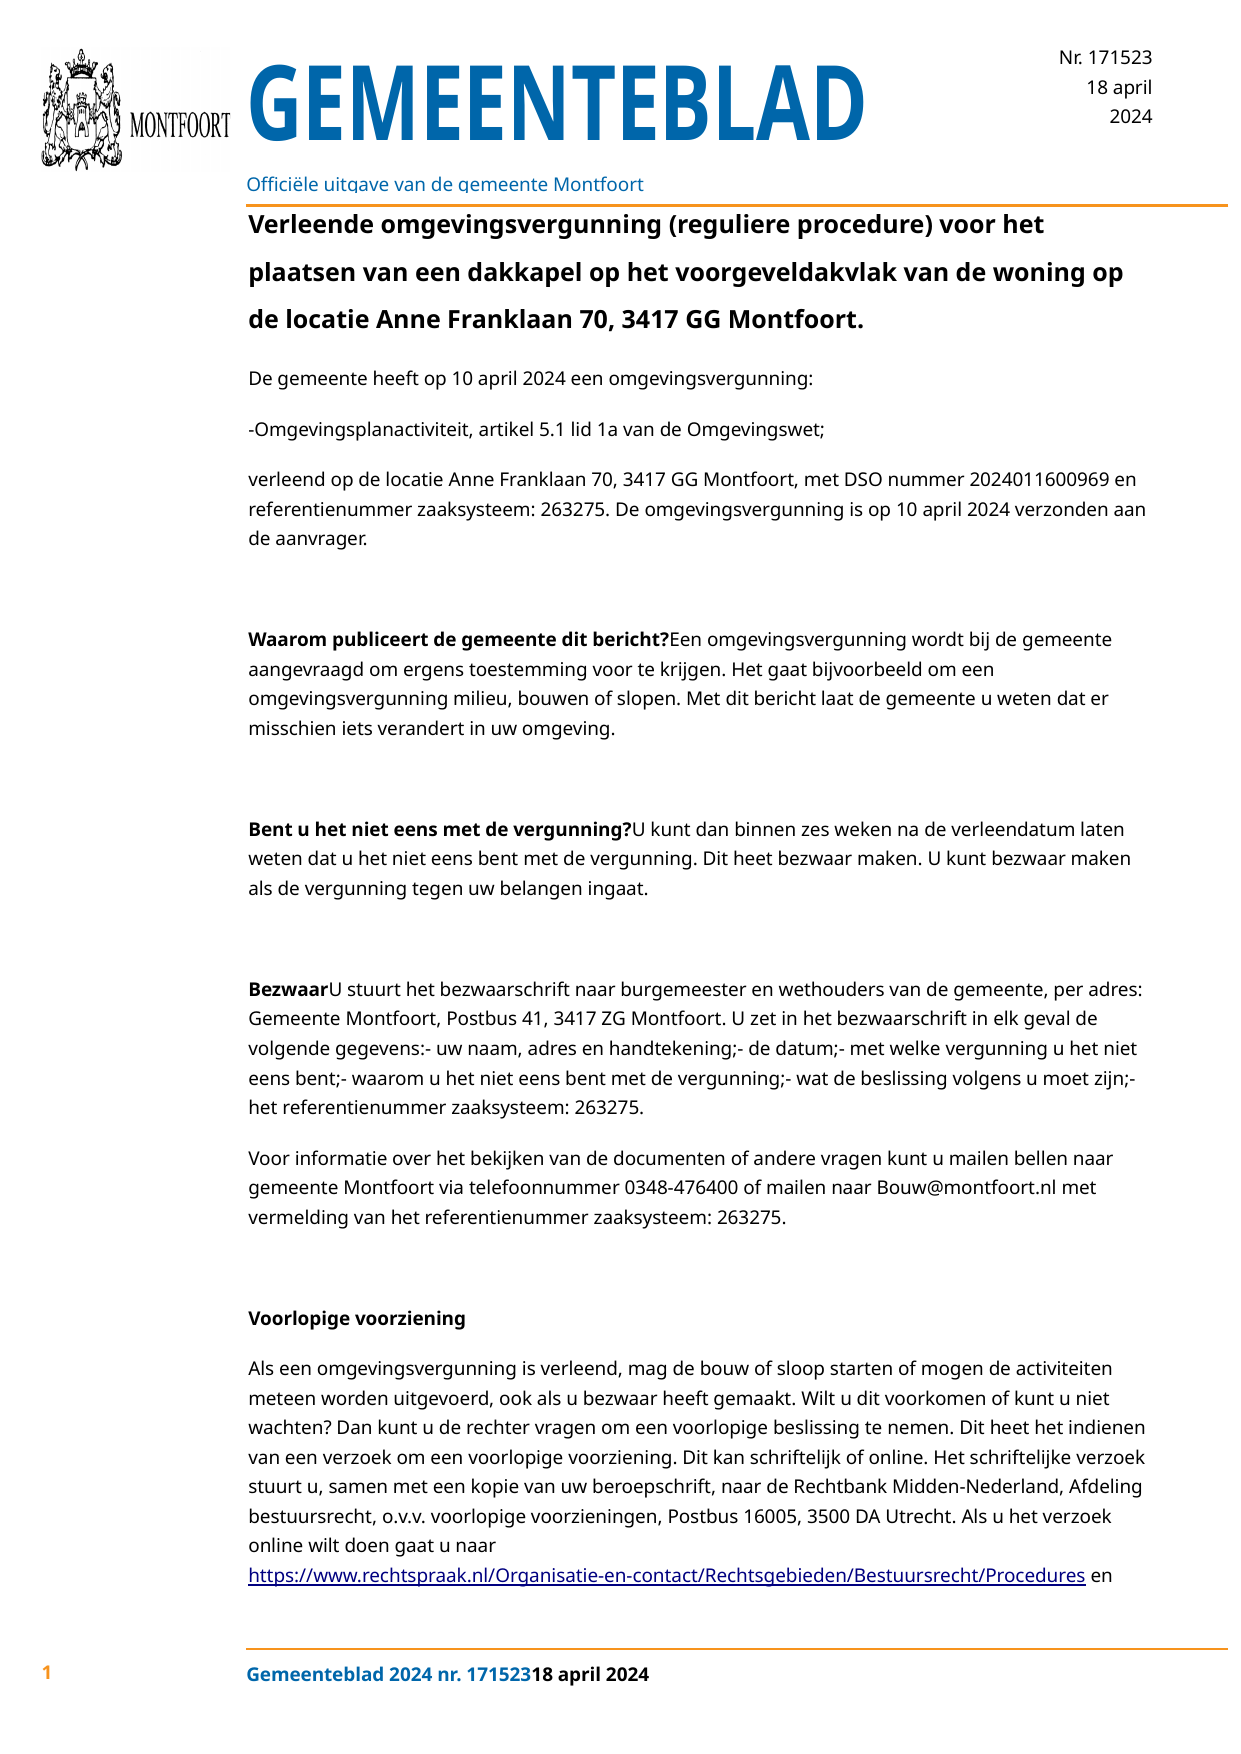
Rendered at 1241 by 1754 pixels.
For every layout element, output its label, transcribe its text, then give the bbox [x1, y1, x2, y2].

text verleend op de locatie Anne Franklaan 70, 3417 GG Montfoort, met DSO nummer 2024011600969 en referentienummer zaaksysteem: 263275. De omgevingsvergunning is op 10 april 2024 verzonden aan de aanvrager. [248, 466, 1152, 551]
text De gemeente heeft op 10 april 2024 een omgevingsvergunning: [248, 366, 1152, 391]
picture [41, 47, 231, 172]
text Waarom publiceert de gemeente dit bericht?Een omgevingsvergunning wordt bij de gemeente aangevraagd om ergens toestemming voor te krijgen. Het gaat bijvoorbeeld om een omgevingsvergunning milieu, bouwen of slopen. Met dit bericht laat de gemeente u weten dat er misschien iets verandert in uw omgeving. [248, 626, 1152, 741]
text Voor informatie over het bekijken van de documenten of andere vragen kunt u mailen bellen naar gemeente Montfoort via telefoonnummer 0348-476400 of mailen naar Bouw@montfoort.nl met vermelding van het referentienummer zaaksysteem: 263275. [248, 1145, 1152, 1229]
text BezwaarU stuurt het bezwaarschrift naar burgemeester en wethouders van de gemeente, per adres: Gemeente Montfoort, Postbus 41, 3417 ZG Montfoort. U zet in het bezwaarschrift in elk geval de volgende gegevens:- uw naam, adres en handtekening;- de datum;- met welke vergunning u het niet eens bent;- waarom u het niet eens bent met de vergunning;- wat de beslissing volgens u moet zijn;- het referentienummer zaaksysteem: 263275. [248, 976, 1152, 1120]
text Verleende omgevingsvergunning (reguliere procedure) voor het plaatsen van een dakkapel op het voorgeveldakvlak van de woning op de locatie Anne Franklaan 70, 3417 GG Montfoort. [248, 207, 1152, 336]
text Als een omgevingsvergunning is verleend, mag de bouw of sloop starten of mogen de activiteiten meteen worden uitgevoerd, ook als u bezwaar heeft gemaakt. Wilt u dit voorkomen of kunt u niet wachten? Dan kunt u de rechter vragen om een voorlopige beslissing te nemen. Dit heet het indienen van een verzoek om een voorlopige voorziening. Dit kan schriftelijk of online. Het schriftelijke verzoek stuurt u, samen met een kopie van uw beroepschrift, naar de Rechtbank Midden-Nederland, Afdeling bestuursrecht, o.v.v. voorlopige voorzieningen, Postbus 16005, 3500 DA Utrecht. Als u het verzoek online wilt doen gaat u naar https://www.rechtspraak.nl/Organisatie-en-contact/Rechtsgebieden/Bestuursrecht/Procedures en [248, 1355, 1152, 1588]
text -Omgevingsplanactiviteit, artikel 5.1 lid 1a van de Omgevingswet; [248, 416, 1152, 442]
text Voorlopige voorziening [248, 1305, 1152, 1330]
text Bent u het niet eens met de vergunning?U kunt dan binnen zes weken na de verleendatum laten weten dat u het niet eens bent met de vergunning. Dit heet bezwaar maken. U kunt bezwaar maken als de vergunning tegen uw belangen ingaat. [248, 816, 1152, 901]
